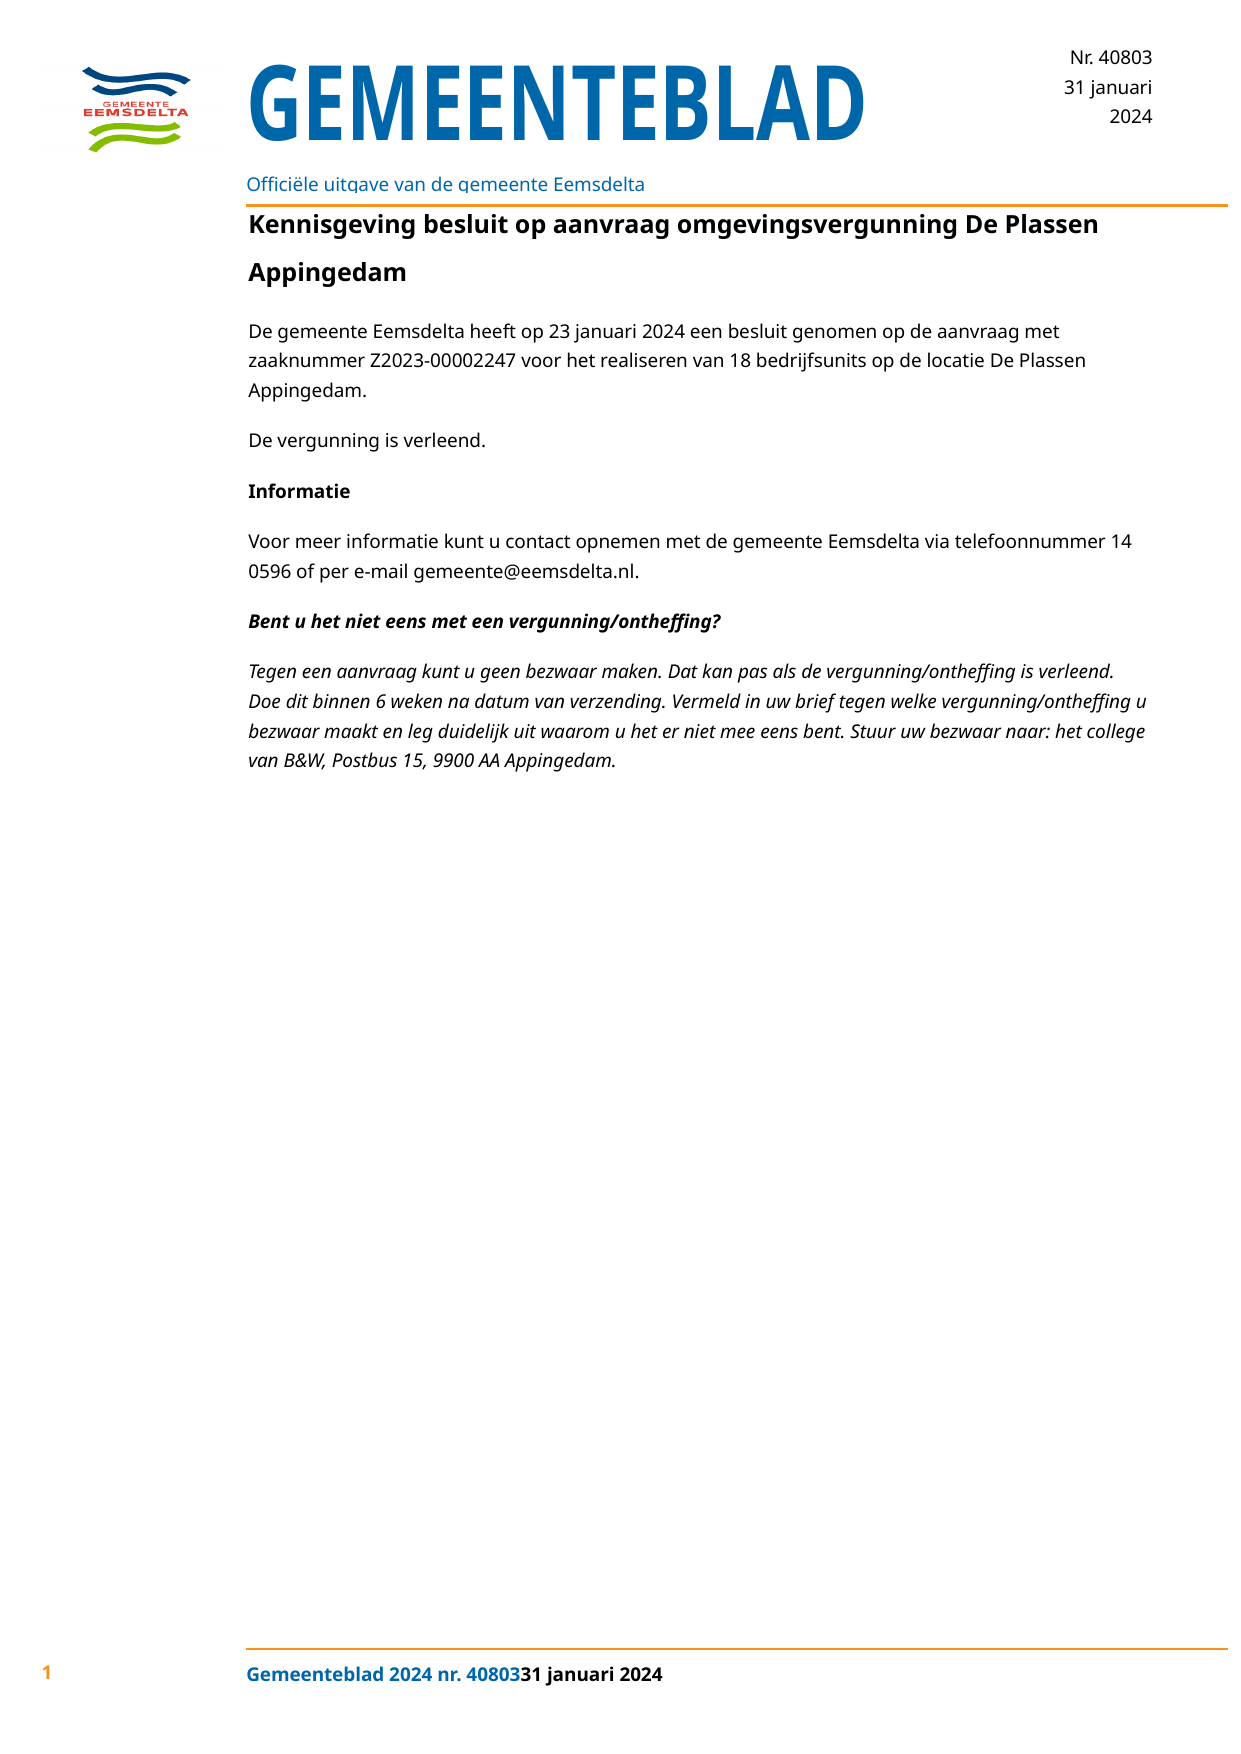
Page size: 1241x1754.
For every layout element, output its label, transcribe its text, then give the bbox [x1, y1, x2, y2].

text Voor meer informatie kunt u contact opnemen met de gemeente Eemsdelta via telefoonnummer 14 0596 of per e-mail gemeente@eemsdelta.nl. [248, 528, 1152, 584]
text Bent u het niet eens met een vergunning/ontheffing? [248, 608, 1152, 634]
text De gemeente Eemsdelta heeft op 23 januari 2024 een besluit genomen op de aanvraag met zaaknummer Z2023-00002247 voor het realiseren van 18 bedrijfsunits op de locatie De Plassen Appingedam. [248, 318, 1152, 403]
text De vergunning is verleend. [248, 427, 1152, 453]
text Kennisgeving besluit op aanvraag omgevingsvergunning De Plassen Appingedam [248, 207, 1152, 288]
text Informatie [248, 478, 1152, 504]
text Tegen een aanvraag kunt u geen bezwaar maken. Dat kan pas als de vergunning/ontheffing is verleend. Doe dit binnen 6 weken na datum van verzending. Vermeld in uw brief tegen welke vergunning/ontheffing u bezwaar maakt en leg duidelijk uit waarom u het er niet mee eens bent. Stuur uw bezwaar naar: het college van B&W, Postbus 15, 9900 AA Appingedam. [248, 659, 1152, 773]
picture [41, 47, 231, 172]
